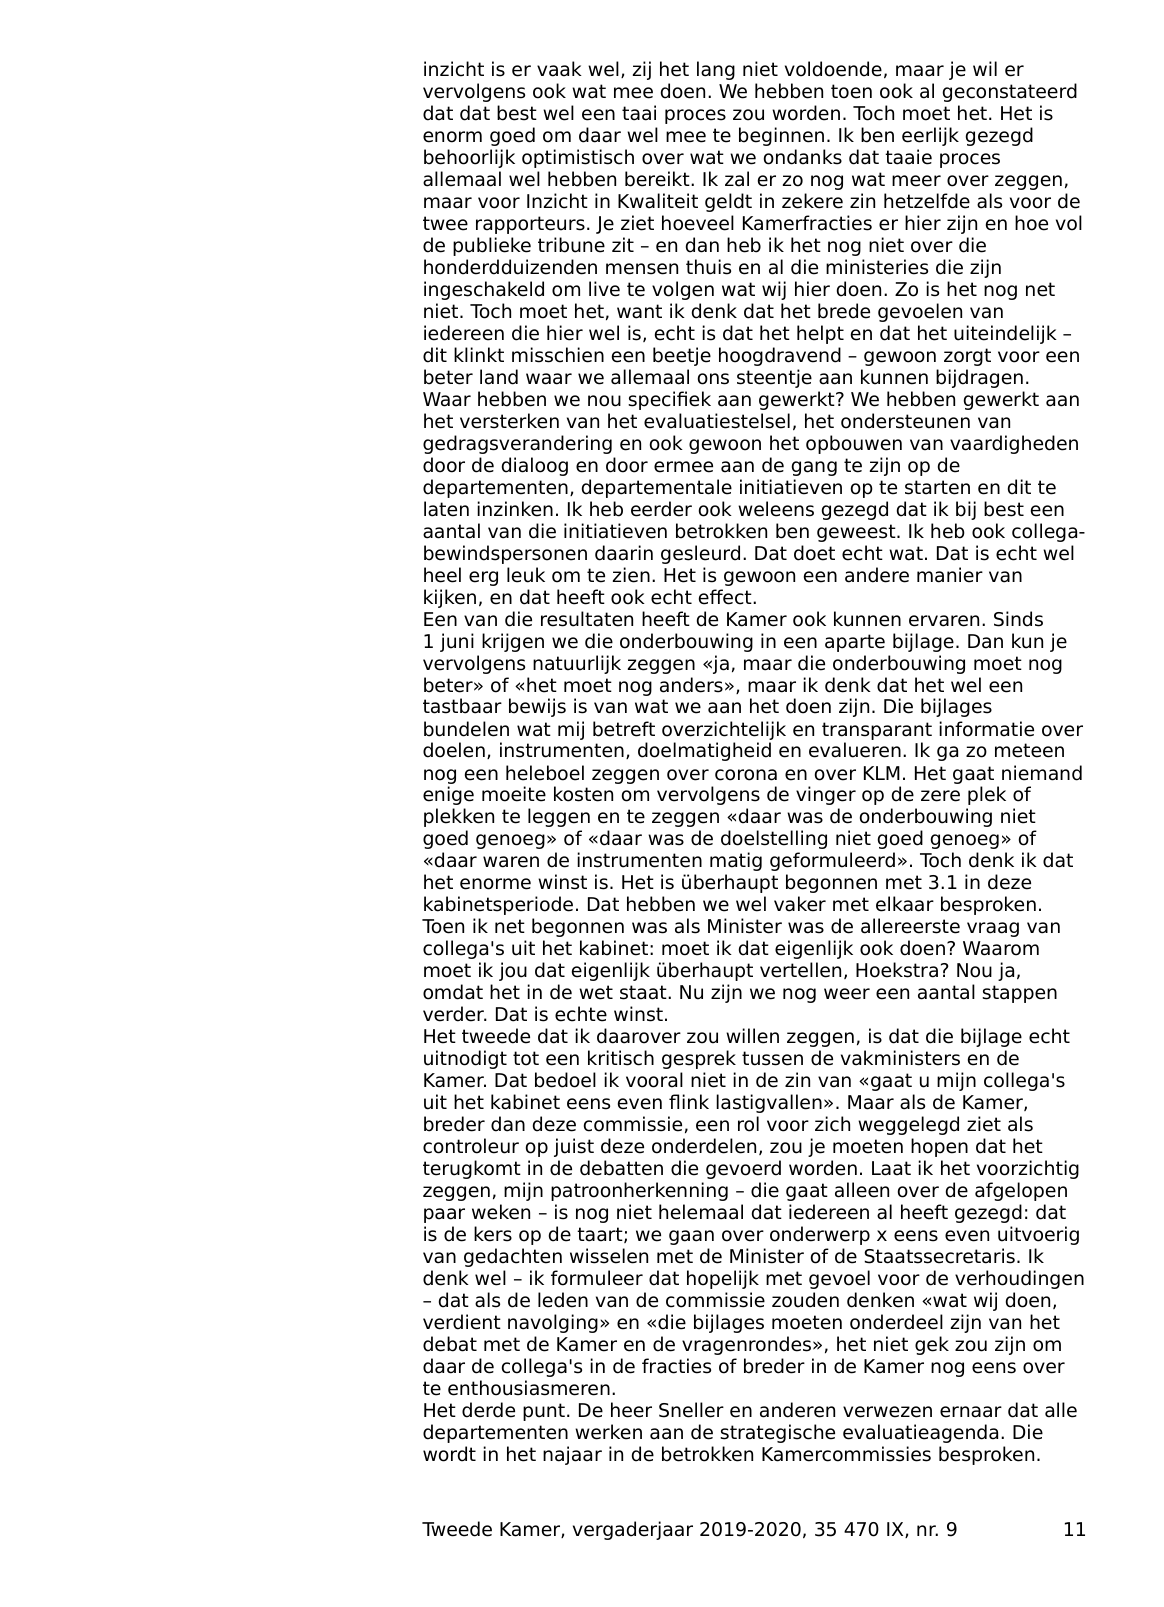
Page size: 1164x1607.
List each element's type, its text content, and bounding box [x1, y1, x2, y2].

text Een van die resultaten heeft de Kamer ook kunnen ervaren. Sinds 1 juni krijgen we die onderbouwing in een aparte bijlage. Dan kun je vervolgens natuurlijk zeggen «ja, maar die onderbouwing moet nog beter» of «het moet nog anders», maar ik denk dat het wel een tastbaar bewijs is van wat we aan het doen zijn. Die bijlages bundelen wat mij betreft overzichtelijk en transparant informatie over doelen, instrumenten, doelmatigheid en evalueren. Ik ga zo meteen nog een heleboel zeggen over corona en over KLM. Het gaat niemand enige moeite kosten om vervolgens de vinger op de zere plek of plekken te leggen en te zeggen «daar was de onderbouwing niet goed genoeg» of «daar was de doelstelling niet goed genoeg» of «daar waren de instrumenten matig geformuleerd». Toch denk ik dat het enorme winst is. Het is überhaupt begonnen met 3.1 in deze kabinetsperiode. Dat hebben we wel vaker met elkaar besproken. Toen ik net begonnen was als Minister was de allereerste vraag van collega's uit het kabinet: moet ik dat eigenlijk ook doen? Waarom moet ik jou dat eigenlijk überhaupt vertellen, Hoekstra? Nou ja, omdat het in de wet staat. Nu zijn we nog weer een aantal stappen verder. Dat is echte winst. [422, 608, 1087, 1026]
text Het derde punt. De heer Sneller en anderen verwezen ernaar dat alle departementen werken aan de strategische evaluatieagenda. Die wordt in het najaar in de betrokken Kamercommissies besproken. [422, 1400, 1087, 1466]
text inzicht is er vaak wel, zij het lang niet voldoende, maar je wil er vervolgens ook wat mee doen. We hebben toen ook al geconstateerd dat dat best wel een taai proces zou worden. Toch moet het. Het is enorm goed om daar wel mee te beginnen. Ik ben eerlijk gezegd behoorlijk optimistisch over wat we ondanks dat taaie proces allemaal wel hebben bereikt. Ik zal er zo nog wat meer over zeggen, maar voor Inzicht in Kwaliteit geldt in zekere zin hetzelfde als voor de twee rapporteurs. Je ziet hoeveel Kamerfracties er hier zijn en hoe vol de publieke tribune zit – en dan heb ik het nog niet over die honderdduizenden mensen thuis en al die ministeries die zijn ingeschakeld om live te volgen wat wij hier doen. Zo is het nog net niet. Toch moet het, want ik denk dat het brede gevoelen van iedereen die hier wel is, echt is dat het helpt en dat het uiteindelijk – dit klinkt misschien een beetje hoogdravend – gewoon zorgt voor een beter land waar we allemaal ons steentje aan kunnen bijdragen. [422, 59, 1087, 389]
text Het tweede dat ik daarover zou willen zeggen, is dat die bijlage echt uitnodigt tot een kritisch gesprek tussen de vakministers en de Kamer. Dat bedoel ik vooral niet in de zin van «gaat u mijn collega's uit het kabinet eens even flink lastigvallen». Maar als de Kamer, breder dan deze commissie, een rol voor zich weggelegd ziet als controleur op juist deze onderdelen, zou je moeten hopen dat het terugkomt in de debatten die gevoerd worden. Laat ik het voorzichtig zeggen, mijn patroonherkenning – die gaat alleen over de afgelopen paar weken – is nog niet helemaal dat iedereen al heeft gezegd: dat is de kers op de taart; we gaan over onderwerp x eens even uitvoerig van gedachten wisselen met de Minister of de Staatssecretaris. Ik denk wel – ik formuleer dat hopelijk met gevoel voor de verhoudingen – dat als de leden van de commissie zouden denken «wat wij doen, verdient navolging» en «die bijlages moeten onderdeel zijn van het debat met de Kamer en de vragenrondes», het niet gek zou zijn om daar de collega's in de fracties of breder in de Kamer nog eens over te enthousiasmeren. [422, 1026, 1087, 1400]
text Waar hebben we nou specifiek aan gewerkt? We hebben gewerkt aan het versterken van het evaluatiestelsel, het ondersteunen van gedragsverandering en ook gewoon het opbouwen van vaardigheden door de dialoog en door ermee aan de gang te zijn op de departementen, departementale initiatieven op te starten en dit te laten inzinken. Ik heb eerder ook weleens gezegd dat ik bij best een aantal van die initiatieven betrokken ben geweest. Ik heb ook collega-bewindspersonen daarin gesleurd. Dat doet echt wat. Dat is echt wel heel erg leuk om te zien. Het is gewoon een andere manier van kijken, en dat heeft ook echt effect. [422, 389, 1087, 608]
